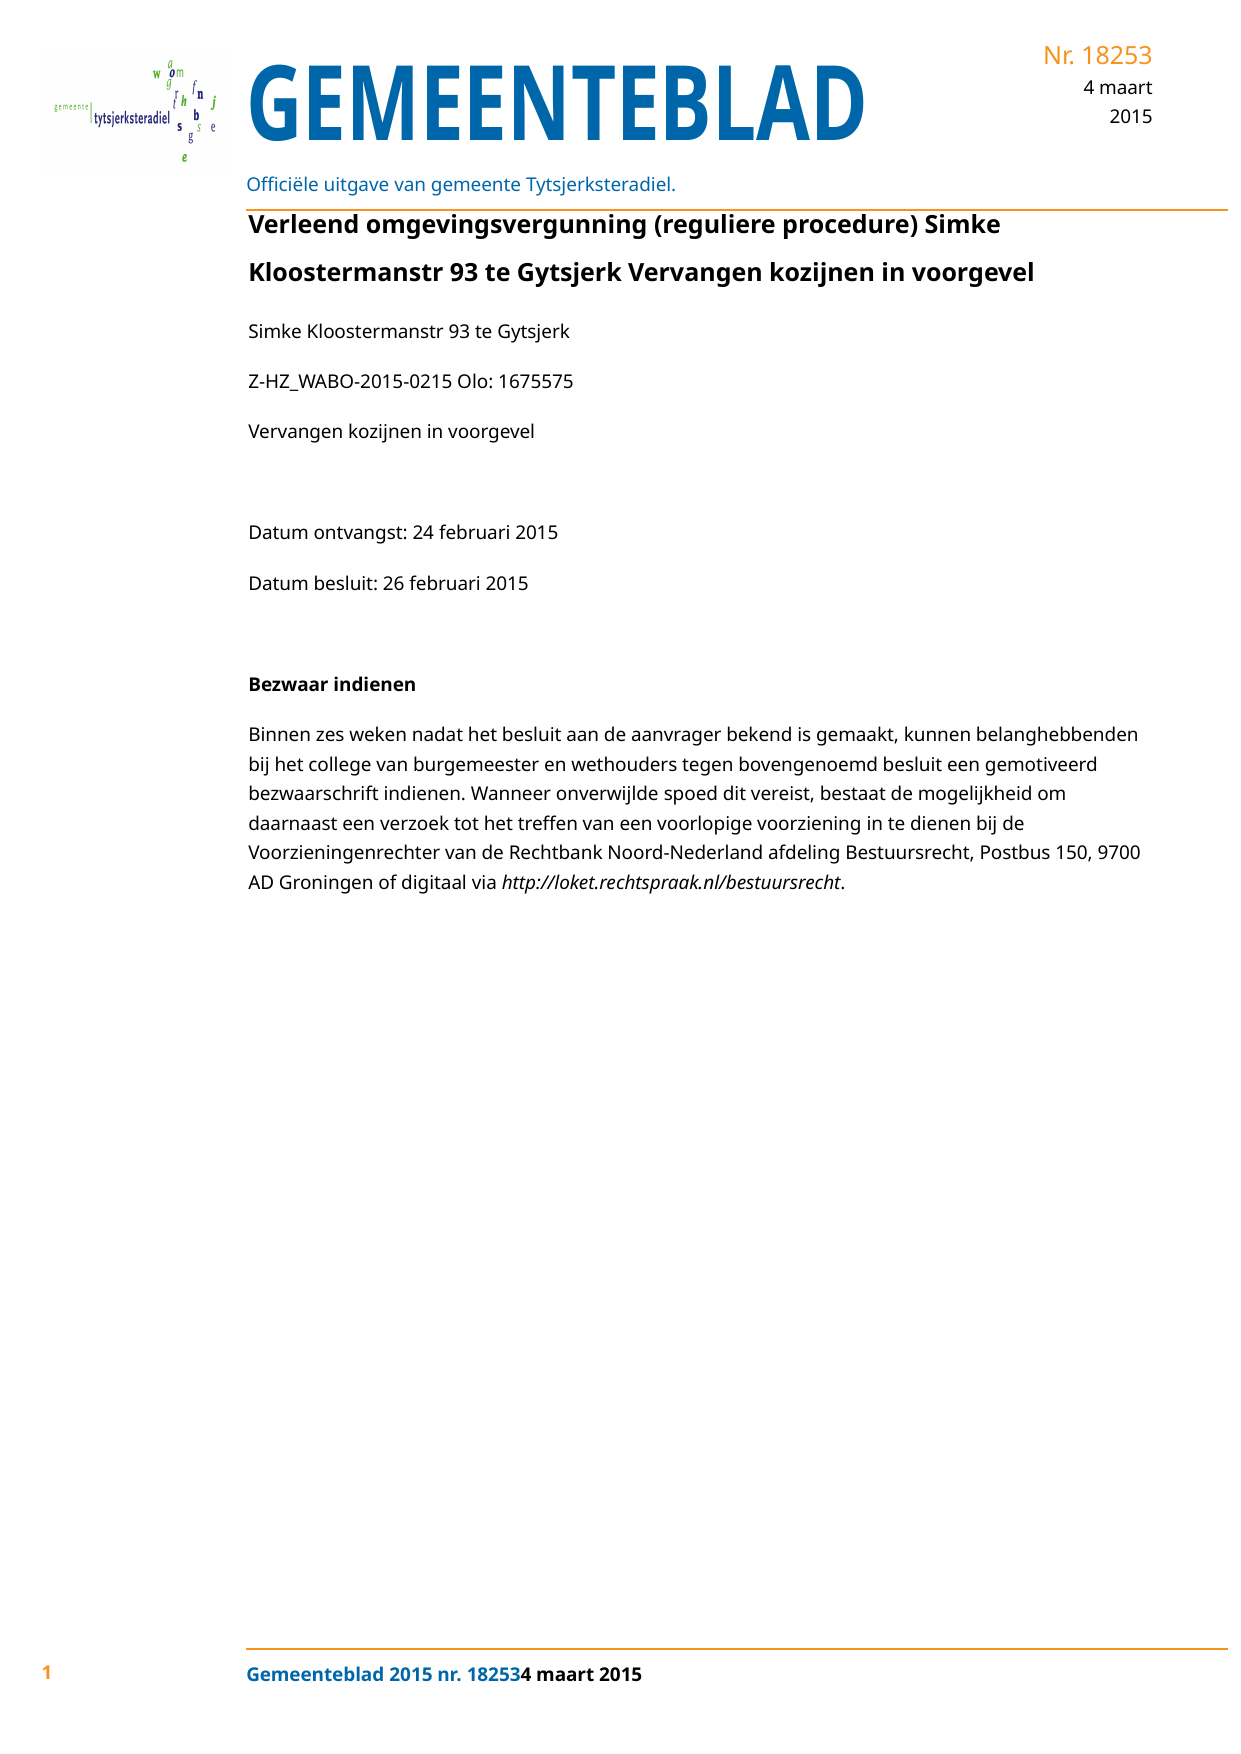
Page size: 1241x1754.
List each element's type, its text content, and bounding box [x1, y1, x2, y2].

text Datum besluit: 26 februari 2015 [248, 570, 1152, 596]
text Verleend omgevingsvergunning (reguliere procedure) Simke Kloostermanstr 93 te Gytsjerk Vervangen kozijnen in voorgevel [248, 211, 1152, 288]
text Datum ontvangst: 24 februari 2015 [248, 519, 1152, 545]
text Z-HZ_WABO-2015-0215 Olo: 1675575 [248, 368, 1152, 394]
text Vervangen kozijnen in voorgevel [248, 419, 1152, 444]
text Bezwaar indienen [248, 671, 1152, 697]
text Binnen zes weken nadat het besluit aan de aanvrager bekend is gemaakt, kunnen belanghebbenden bij het college van burgemeester en wethouders tegen bovengenoemd besluit een gemotiveerd bezwaarschrift indienen. Wanneer onverwijlde spoed dit vereist, bestaat de mogelijkheid om daarnaast een verzoek tot het treffen van een voorlopige voorziening in te dienen bij de Voorzieningenrechter van de Rechtbank Noord-Nederland afdeling Bestuursrecht, Postbus 150, 9700 AD Groningen of digitaal via http://loket.rechtspraak.nl/bestuursrecht. [248, 721, 1152, 895]
text Simke Kloostermanstr 93 te Gytsjerk [248, 318, 1152, 344]
picture [41, 47, 231, 172]
